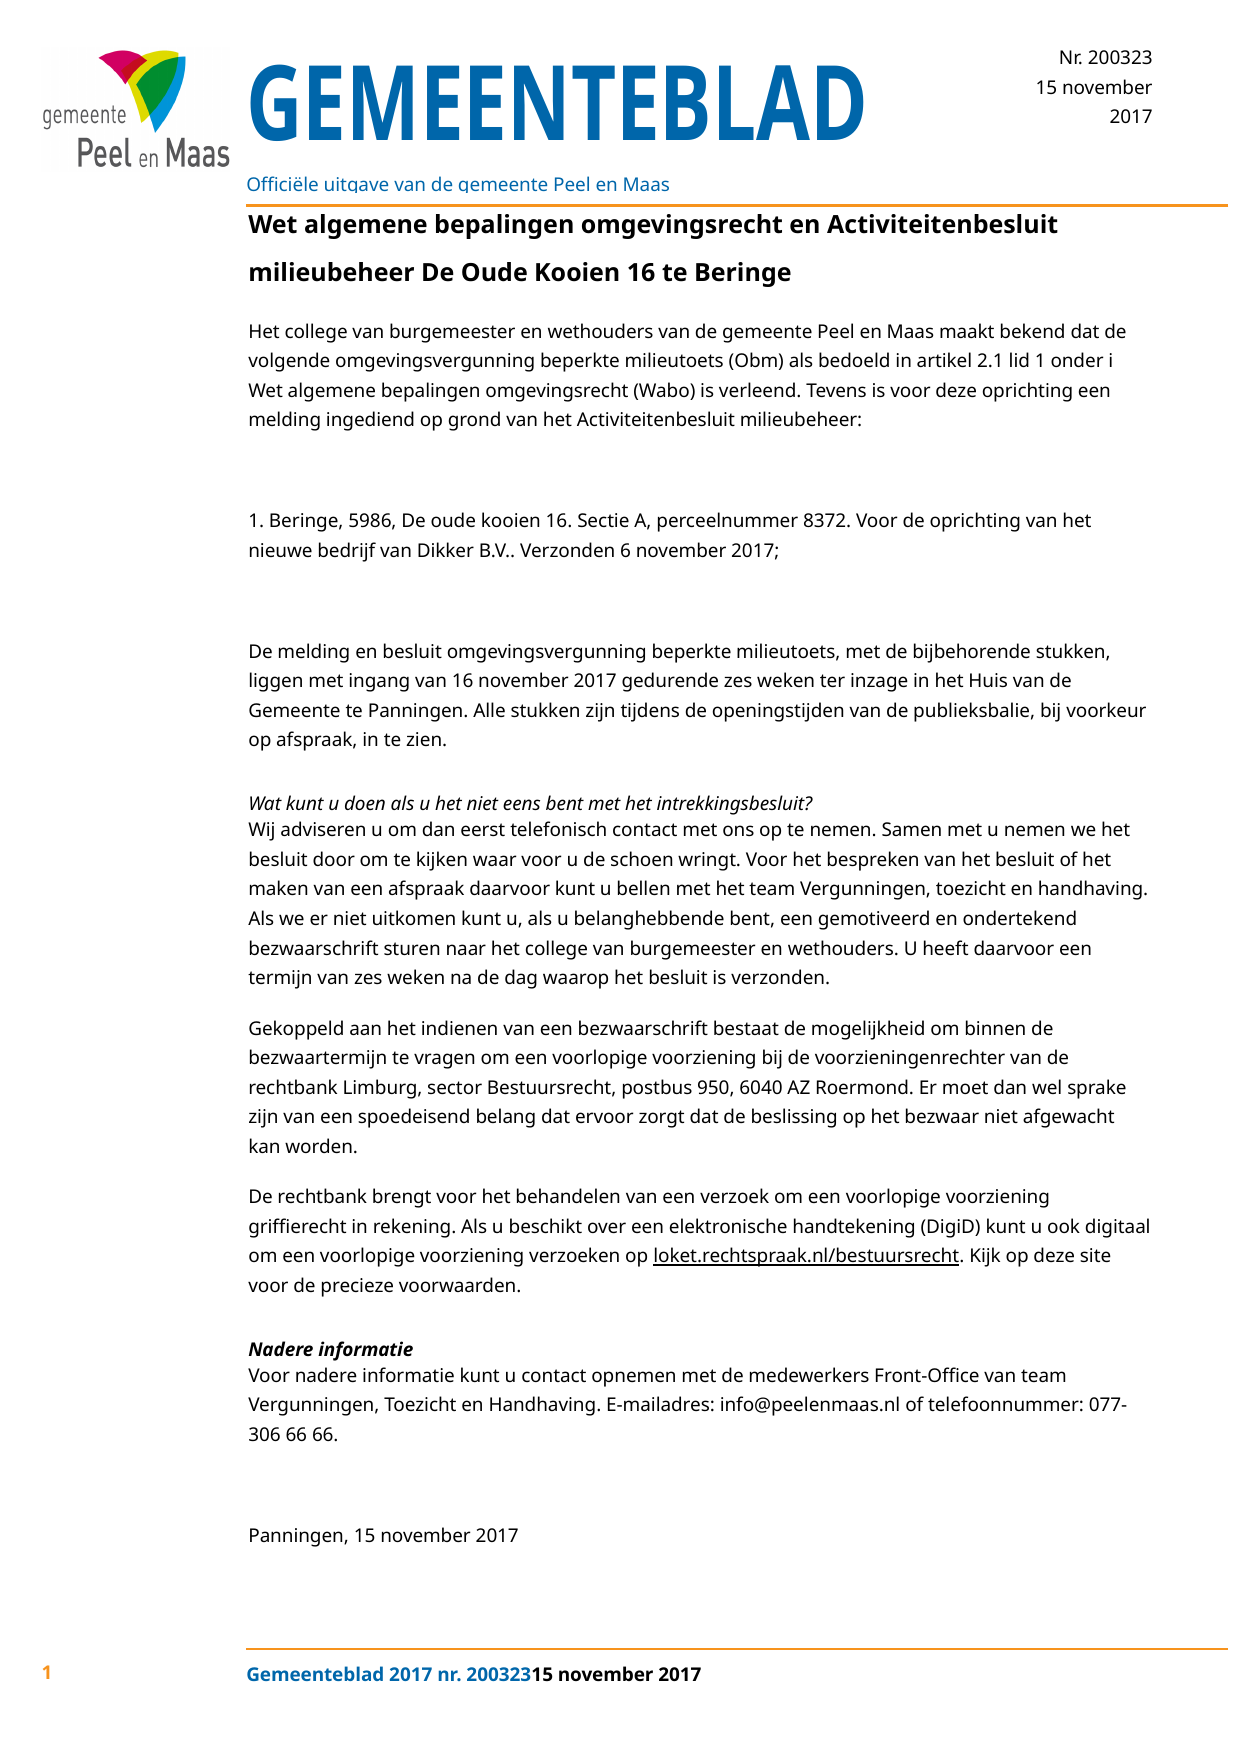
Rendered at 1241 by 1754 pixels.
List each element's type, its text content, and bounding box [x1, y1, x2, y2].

text Wij adviseren u om dan eerst telefonisch contact met ons op te nemen. Samen met u nemen we het besluit door om te kijken waar voor u de schoen wringt. Voor het bespreken van het besluit of het maken van een afspraak daarvoor kunt u bellen met het team Vergunningen, toezicht en handhaving. Als we er niet uitkomen kunt u, als u belanghebbende bent, een gemotiveerd en ondertekend bezwaarschrift sturen naar het college van burgemeester en wethouders. U heeft daarvoor een termijn van zes weken na de dag waarop het besluit is verzonden. [248, 816, 1152, 990]
text De rechtbank brengt voor het behandelen van een verzoek om een voorlopige voorziening griffierecht in rekening. Als u beschikt over een elektronische handtekening (DigiD) kunt u ook digitaal om een voorlopige voorziening verzoeken op loket.rechtspraak.nl/bestuursrecht. Kijk op deze site voor de precieze voorwaarden. [248, 1183, 1152, 1298]
text 1. Beringe, 5986, De oude kooien 16. Sectie A, perceelnummer 8372. Voor de oprichting van het nieuwe bedrijf van Dikker B.V.. Verzonden 6 november 2017; [248, 507, 1152, 563]
text Wat kunt u doen als u het niet eens bent met het intrekkingsbesluit? [248, 791, 1152, 816]
text Het college van burgemeester en wethouders van de gemeente Peel en Maas maakt bekend dat de volgende omgevingsvergunning beperkte milieutoets (Obm) als bedoeld in artikel 2.1 lid 1 onder i Wet algemene bepalingen omgevingsrecht (Wabo) is verleend. Tevens is voor deze oprichting een melding ingediend op grond van het Activiteitenbesluit milieubeheer: [248, 318, 1152, 432]
picture [41, 47, 231, 172]
text Gekoppeld aan het indienen van een bezwaarschrift bestaat de mogelijkheid om binnen de bezwaartermijn te vragen om een voorlopige voorziening bij de voorzieningenrechter van de rechtbank Limburg, sector Bestuursrecht, postbus 950, 6040 AZ Roermond. Er moet dan wel sprake zijn van een spoedeisend belang dat ervoor zorgt dat de beslissing op het bezwaar niet afgewacht kan worden. [248, 1015, 1152, 1159]
text De melding en besluit omgevingsvergunning beperkte milieutoets, met de bijbehorende stukken, liggen met ingang van 16 november 2017 gedurende zes weken ter inzage in het Huis van de Gemeente te Panningen. Alle stukken zijn tijdens de openingstijden van de publieksbalie, bij voorkeur op afspraak, in te zien. [248, 638, 1152, 752]
text Nadere informatie [248, 1336, 1152, 1362]
text Voor nadere informatie kunt u contact opnemen met de medewerkers Front-Office van team Vergunningen, Toezicht en Handhaving. E-mailadres: info@peelenmaas.nl of telefoonnummer: 077-306 66 66. [248, 1362, 1152, 1447]
text Wet algemene bepalingen omgevingsrecht en Activiteitenbesluit milieubeheer De Oude Kooien 16 te Beringe [248, 207, 1152, 288]
text Panningen, 15 november 2017 [248, 1522, 1152, 1548]
